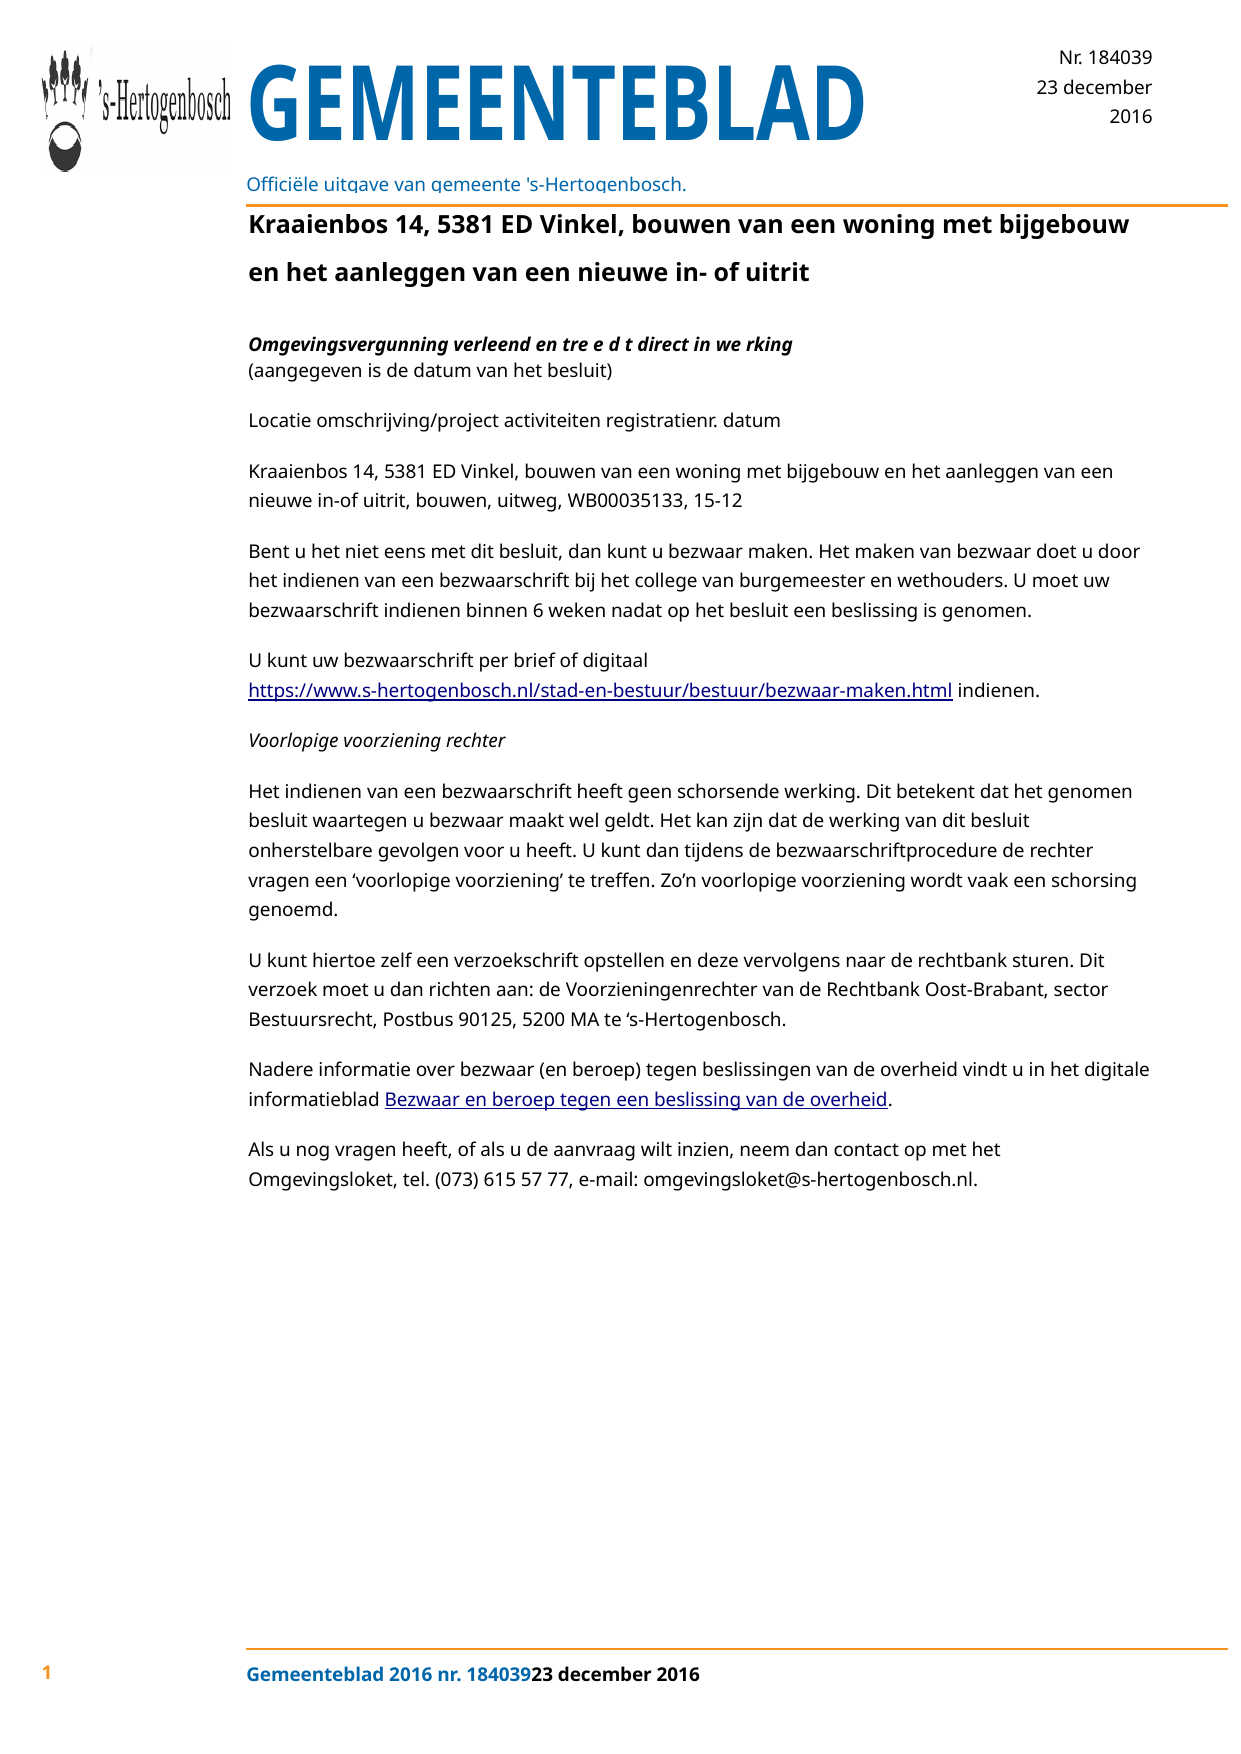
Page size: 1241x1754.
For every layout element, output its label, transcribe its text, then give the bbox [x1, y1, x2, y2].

text Nadere informatie over bezwaar (en beroep) tegen beslissingen van de overheid vindt u in het digitale informatieblad Bezwaar en beroep tegen een beslissing van de overheid. [248, 1056, 1152, 1112]
text (aangegeven is de datum van het besluit) [248, 357, 1152, 383]
text Voorlopige voorziening rechter [248, 728, 1152, 753]
text U kunt hiertoe zelf een verzoekschrift opstellen en deze vervolgens naar de rechtbank sturen. Dit verzoek moet u dan richten aan: de Voorzieningenrechter van de Rechtbank Oost-Brabant, sector Bestuursrecht, Postbus 90125, 5200 MA te ‘s-Hertogenbosch. [248, 947, 1152, 1032]
picture [41, 47, 231, 172]
text Als u nog vragen heeft, of als u de aanvraag wilt inzien, neem dan contact op met het Omgevingsloket, tel. (073) 615 57 77, e-mail: omgevingsloket@s-hertogenbosch.nl. [248, 1136, 1152, 1192]
text Kraaienbos 14, 5381 ED Vinkel, bouwen van een woning met bijgebouw en het aanleggen van een nieuwe in- of uitrit [248, 207, 1152, 288]
text Kraaienbos 14, 5381 ED Vinkel, bouwen van een woning met bijgebouw en het aanleggen van een nieuwe in-of uitrit, bouwen, uitweg, WB00035133, 15-12 [248, 458, 1152, 513]
text Omgevingsvergunning verleend en tre e d t direct in we rking [248, 331, 1152, 357]
text Het indienen van een bezwaarschrift heeft geen schorsende werking. Dit betekent dat het genomen besluit waartegen u bezwaar maakt wel geldt. Het kan zijn dat de werking van dit besluit onherstelbare gevolgen voor u heeft. U kunt dan tijdens de bezwaarschriftprocedure de rechter vragen een ‘voorlopige voorziening’ te treffen. Zo’n voorlopige voorziening wordt vaak een schorsing genoemd. [248, 778, 1152, 922]
text Locatie omschrijving/project activiteiten registratienr. datum [248, 408, 1152, 433]
text U kunt uw bezwaarschrift per brief of digitaal https://www.s-hertogenbosch.nl/stad-en-bestuur/bestuur/bezwaar-maken.html indienen. [248, 648, 1152, 703]
text Bent u het niet eens met dit besluit, dan kunt u bezwaar maken. Het maken van bezwaar doet u door het indienen van een bezwaarschrift bij het college van burgemeester en wethouders. U moet uw bezwaarschrift indienen binnen 6 weken nadat op het besluit een beslissing is genomen. [248, 538, 1152, 623]
